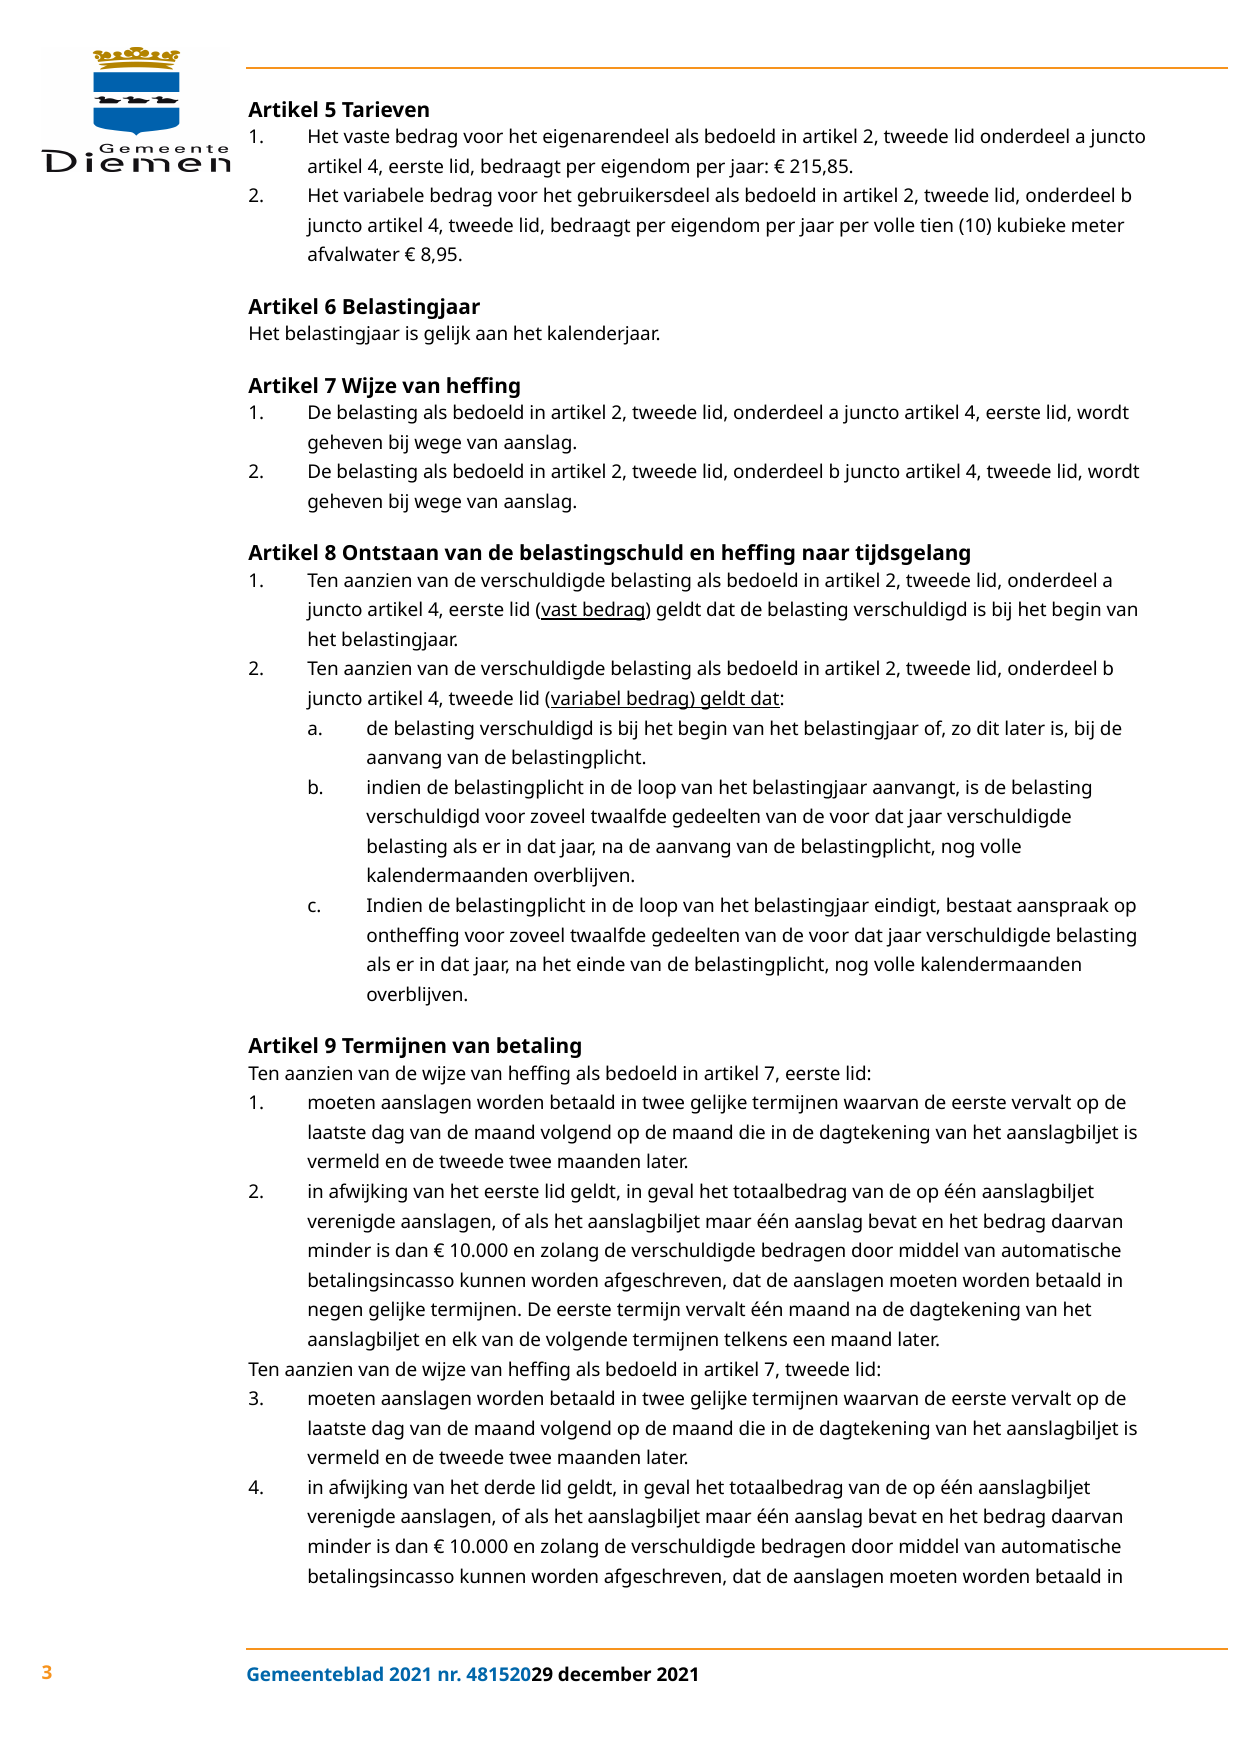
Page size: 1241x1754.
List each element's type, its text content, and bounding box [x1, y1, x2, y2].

text Artikel 8 Ontstaan van de belastingschuld en heffing naar tijdsgelang [248, 538, 1152, 567]
list Ten aanzien van de verschuldigde belasting als bedoeld in artikel 2, tweede lid, onderdeel a juncto artikel 4, eerste lid (vast bedrag) geldt dat de belasting verschuldigd is bij het begin van het belastingjaar. [248, 567, 1152, 652]
text Artikel 9 Termijnen van betaling [248, 1031, 1152, 1060]
list Ten aanzien van de verschuldigde belasting als bedoeld in artikel 2, tweede lid, onderdeel b juncto artikel 4, tweede lid (variabel bedrag) geldt dat: [248, 656, 1152, 711]
text Ten aanzien van de wijze van heffing als bedoeld in artikel 7, tweede lid: [248, 1356, 1152, 1381]
list in afwijking van het eerste lid geldt, in geval het totaalbedrag van de op één aanslagbiljet verenigde aanslagen, of als het aanslagbiljet maar één aanslag bevat en het bedrag daarvan minder is dan € 10.000 en zolang de verschuldigde bedragen door middel van automatische betalingsincasso kunnen worden afgeschreven, dat de aanslagen moeten worden betaald in negen gelijke termijnen. De eerste termijn vervalt één maand na de dagtekening van het aanslagbiljet en elk van de volgende termijnen telkens een maand later. [248, 1178, 1152, 1352]
list moeten aanslagen worden betaald in twee gelijke termijnen waarvan de eerste vervalt op de laatste dag van de maand volgend op de maand die in de dagtekening van het aanslagbiljet is vermeld en de tweede twee maanden later. [248, 1385, 1152, 1470]
list Het vaste bedrag voor het eigenarendeel als bedoeld in artikel 2, tweede lid onderdeel a juncto artikel 4, eerste lid, bedraagt per eigendom per jaar: € 215,85. [248, 123, 1152, 178]
list De belasting als bedoeld in artikel 2, tweede lid, onderdeel a juncto artikel 4, eerste lid, wordt geheven bij wege van aanslag. [248, 399, 1152, 454]
text Het belastingjaar is gelijk aan het kalenderjaar. [248, 320, 1152, 346]
list de belasting verschuldigd is bij het begin van het belastingjaar of, zo dit later is, bij de aanvang van de belastingplicht. [307, 715, 1152, 770]
list Indien de belastingplicht in de loop van het belastingjaar eindigt, bestaat aanspraak op ontheffing voor zoveel twaalfde gedeelten van de voor dat jaar verschuldigde belasting als er in dat jaar, na het einde van de belastingplicht, nog volle kalendermaanden overblijven. [307, 892, 1152, 1007]
text Artikel 7 Wijze van heffing [248, 371, 1152, 399]
list moeten aanslagen worden betaald in twee gelijke termijnen waarvan de eerste vervalt op de laatste dag van de maand volgend op de maand die in de dagtekening van het aanslagbiljet is vermeld en de tweede twee maanden later. [248, 1089, 1152, 1174]
list indien de belastingplicht in de loop van het belastingjaar aanvangt, is de belasting verschuldigd voor zoveel twaalfde gedeelten van de voor dat jaar verschuldigde belasting als er in dat jaar, na de aanvang van de belastingplicht, nog volle kalendermaanden overblijven. [307, 774, 1152, 888]
picture [41, 47, 231, 172]
text Artikel 6 Belastingjaar [248, 292, 1152, 320]
list Het variabele bedrag voor het gebruikersdeel als bedoeld in artikel 2, tweede lid, onderdeel b juncto artikel 4, tweede lid, bedraagt per eigendom per jaar per volle tien (10) kubieke meter afvalwater € 8,95. [248, 182, 1152, 267]
list in afwijking van het derde lid geldt, in geval het totaalbedrag van de op één aanslagbiljet verenigde aanslagen, of als het aanslagbiljet maar één aanslag bevat en het bedrag daarvan minder is dan € 10.000 en zolang de verschuldigde bedragen door middel van automatische betalingsincasso kunnen worden afgeschreven, dat de aanslagen moeten worden betaald in [248, 1474, 1152, 1588]
text Ten aanzien van de wijze van heffing als bedoeld in artikel 7, eerste lid: [248, 1060, 1152, 1086]
text Artikel 5 Tarieven [248, 95, 1152, 123]
list De belasting als bedoeld in artikel 2, tweede lid, onderdeel b juncto artikel 4, tweede lid, wordt geheven bij wege van aanslag. [248, 458, 1152, 514]
